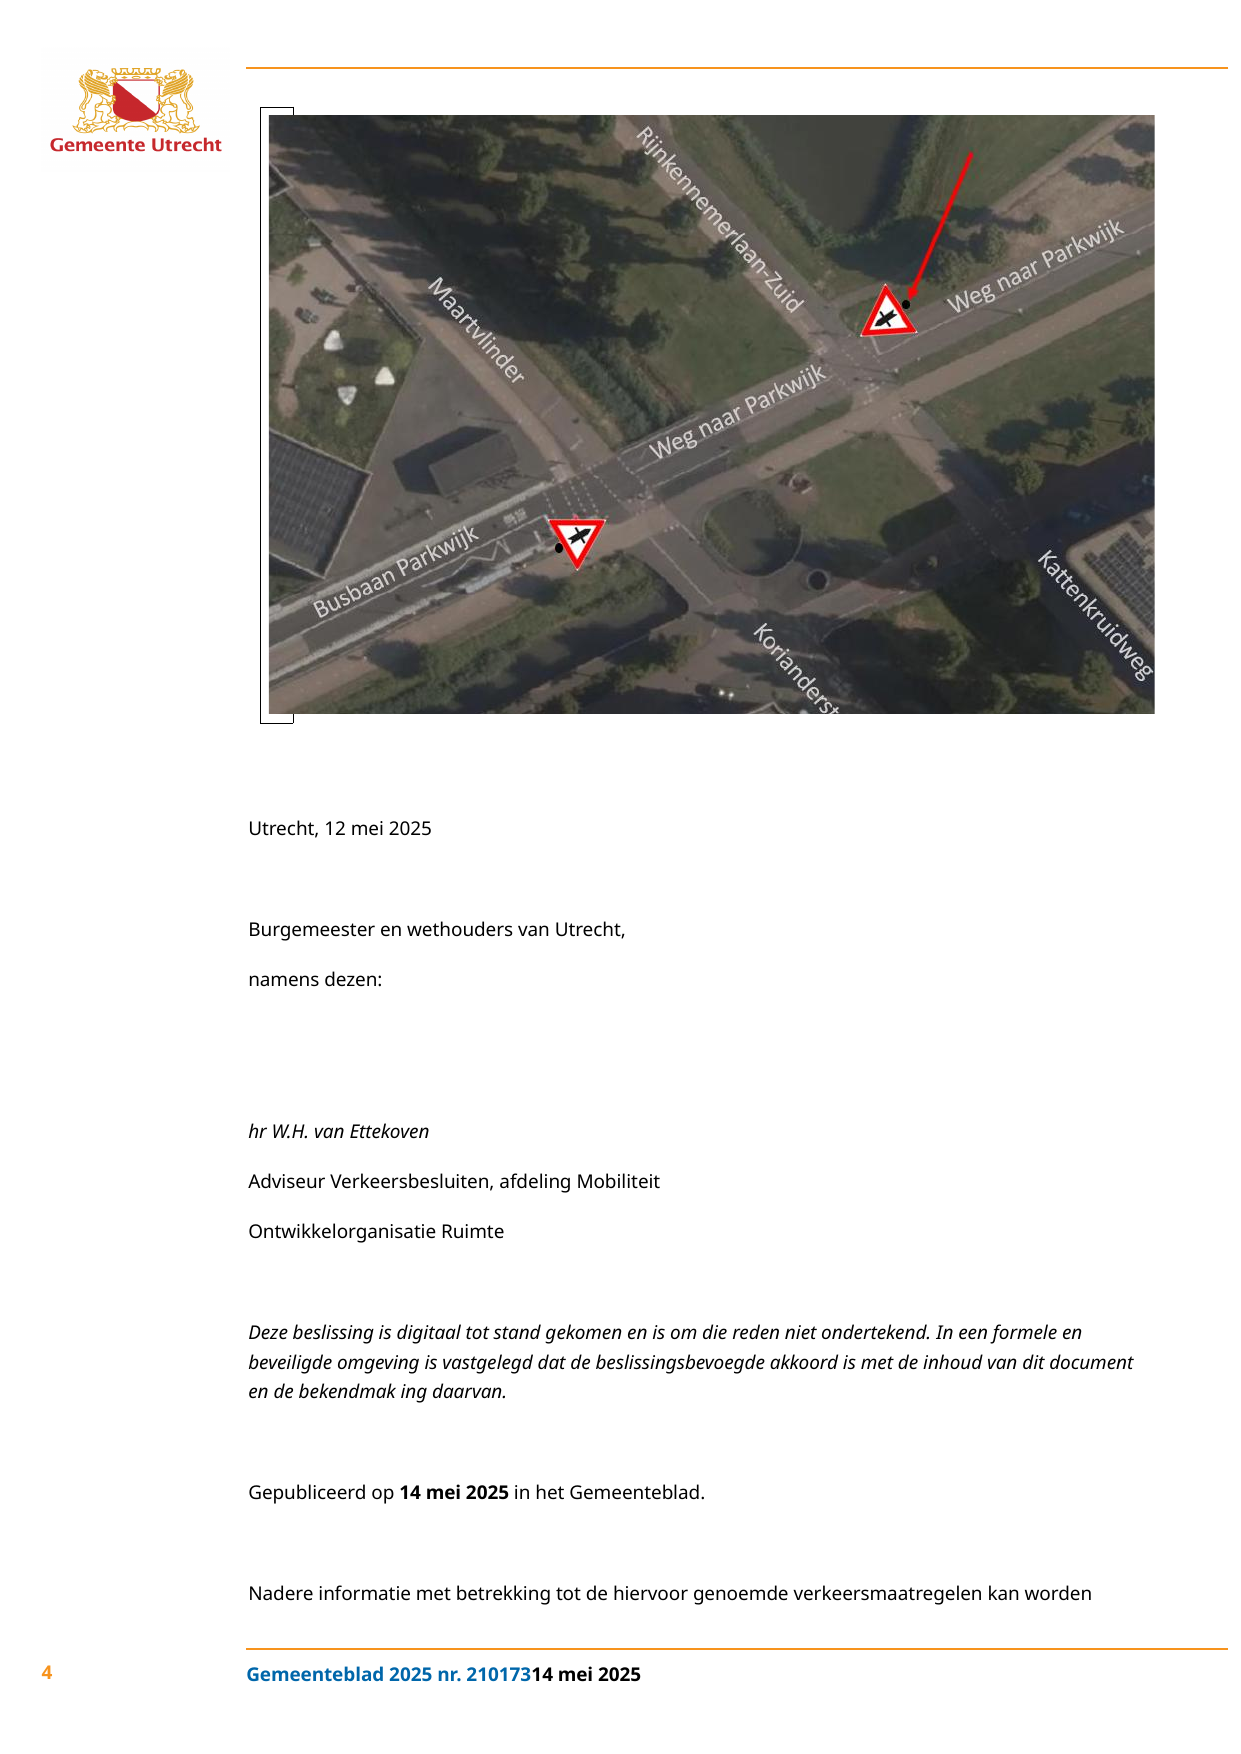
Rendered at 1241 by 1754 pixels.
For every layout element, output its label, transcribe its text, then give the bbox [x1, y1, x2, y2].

text Deze beslissing is digitaal tot stand gekomen en is om die reden niet ondertekend. In een formele en beveiligde omgeving is vastgelegd dat de beslissingsbevoegde akkoord is met de inhoud van dit document en de bekendmak ing daarvan. [248, 1319, 1152, 1404]
picture [268, 115, 1155, 714]
text Burgemeester en wethouders van Utrecht, [248, 916, 1152, 942]
text Utrecht, 12 mei 2025 [248, 815, 1152, 841]
text namens dezen: [248, 967, 1152, 992]
text Gepubliceerd op 14 mei 2025 in het Gemeenteblad. [248, 1479, 1152, 1505]
text Ontwikkelorganisatie Ruimte [248, 1219, 1152, 1244]
text Nadere informatie met betrekking tot de hiervoor genoemde verkeersmaatregelen kan worden [248, 1580, 1152, 1606]
text hr W.H. van Ettekoven [248, 1118, 1152, 1144]
picture [41, 47, 231, 172]
text Adviseur Verkeersbesluiten, afdeling Mobiliteit [248, 1168, 1152, 1194]
